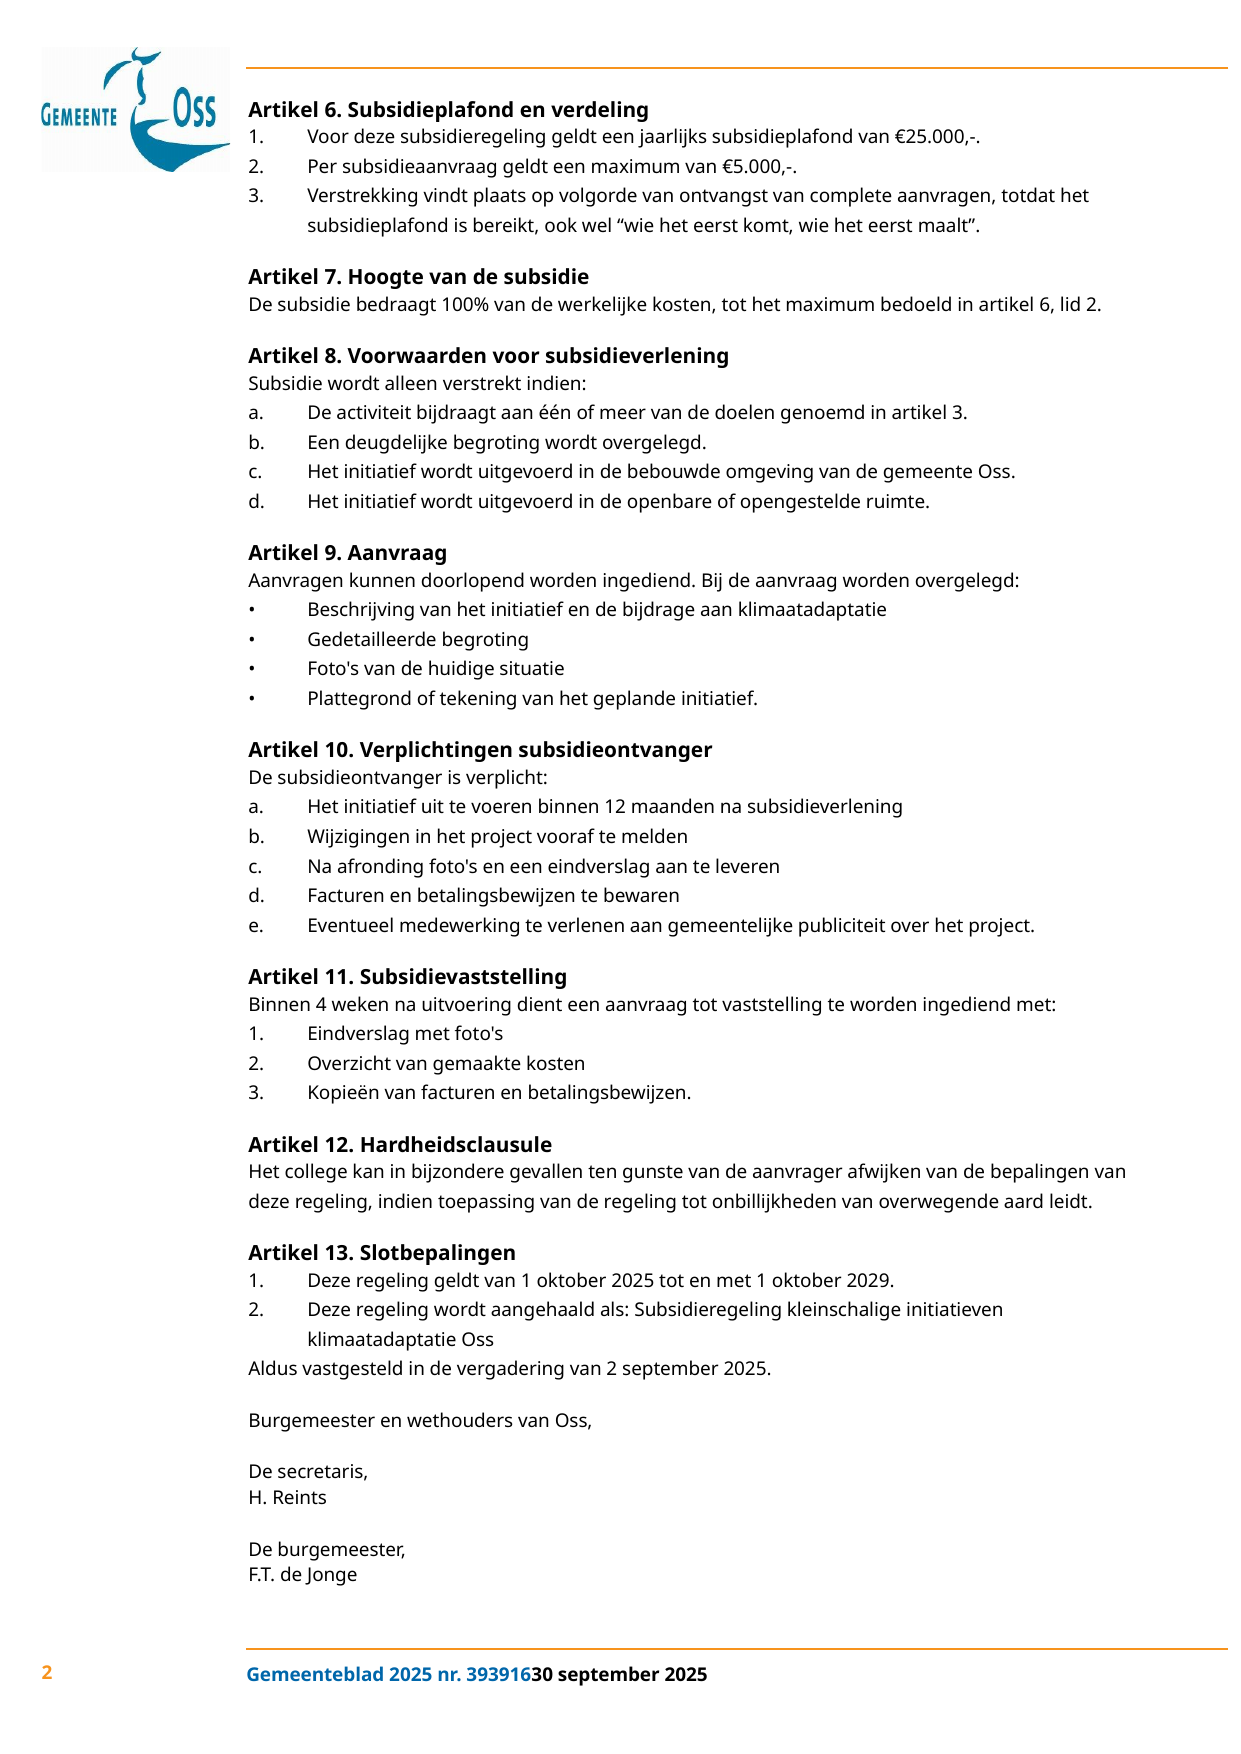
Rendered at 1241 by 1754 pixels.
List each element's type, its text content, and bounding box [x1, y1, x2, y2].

text Aanvragen kunnen doorlopend worden ingediend. Bij de aanvraag worden overgelegd: [248, 567, 1152, 593]
list Het initiatief uit te voeren binnen 12 maanden na subsidieverlening [248, 794, 1152, 819]
text Artikel 13. Slotbepalingen [248, 1238, 1152, 1267]
list Plattegrond of tekening van het geplande initiatief. [248, 685, 1152, 711]
list Per subsidieaanvraag geldt een maximum van €5.000,-. [248, 153, 1152, 178]
list Een deugdelijke begroting wordt overgelegd. [248, 429, 1152, 454]
text Artikel 12. Hardheidsclausule [248, 1130, 1152, 1158]
text F.T. de Jonge [248, 1561, 1152, 1587]
text Artikel 9. Aanvraag [248, 538, 1152, 567]
list Deze regeling geldt van 1 oktober 2025 tot en met 1 oktober 2029. [248, 1267, 1152, 1293]
text Burgemeester en wethouders van Oss, [248, 1407, 1152, 1433]
list Overzicht van gemaakte kosten [248, 1050, 1152, 1076]
text Het college kan in bijzondere gevallen ten gunste van de aanvrager afwijken van de bepalingen van deze regeling, indien toepassing van de regeling tot onbillijkheden van overwegende aard leidt. [248, 1158, 1152, 1214]
text Binnen 4 weken na uitvoering dient een aanvraag tot vaststelling te worden ingediend met: [248, 991, 1152, 1017]
text H. Reints [248, 1484, 1152, 1510]
picture [41, 47, 231, 172]
text Artikel 7. Hoogte van de subsidie [248, 262, 1152, 291]
list Na afronding foto's en een eindverslag aan te leveren [248, 853, 1152, 878]
list Het initiatief wordt uitgevoerd in de openbare of opengestelde ruimte. [248, 488, 1152, 514]
list Deze regeling wordt aangehaald als: Subsidieregeling kleinschalige initiatieven klimaatadaptatie Oss [248, 1296, 1152, 1352]
text De subsidie bedraagt 100% van de werkelijke kosten, tot het maximum bedoeld in artikel 6, lid 2. [248, 291, 1152, 317]
list Het initiatief wordt uitgevoerd in de bebouwde omgeving van de gemeente Oss. [248, 458, 1152, 484]
list Facturen en betalingsbewijzen te bewaren [248, 882, 1152, 908]
text Artikel 10. Verplichtingen subsidieontvanger [248, 736, 1152, 764]
list Eindverslag met foto's [248, 1020, 1152, 1046]
text De secretaris, [248, 1458, 1152, 1484]
text De burgemeester, [248, 1536, 1152, 1561]
text Artikel 11. Subsidievaststelling [248, 962, 1152, 991]
list De activiteit bijdraagt aan één of meer van de doelen genoemd in artikel 3. [248, 399, 1152, 425]
list Beschrijving van het initiatief en de bijdrage aan klimaatadaptatie [248, 596, 1152, 622]
list Verstrekking vindt plaats op volgorde van ontvangst van complete aanvragen, totdat het subsidieplafond is bereikt, ook wel “wie het eerst komt, wie het eerst maalt”. [248, 182, 1152, 238]
text Aldus vastgesteld in de vergadering van 2 september 2025. [248, 1356, 1152, 1381]
list Wijzigingen in het project vooraf te melden [248, 823, 1152, 849]
text Subsidie wordt alleen verstrekt indien: [248, 370, 1152, 395]
list Voor deze subsidieregeling geldt een jaarlijks subsidieplafond van €25.000,-. [248, 123, 1152, 149]
list Kopieën van facturen en betalingsbewijzen. [248, 1079, 1152, 1105]
list Eventueel medewerking te verlenen aan gemeentelijke publiciteit over het project. [248, 912, 1152, 938]
text De subsidieontvanger is verplicht: [248, 764, 1152, 790]
list Foto's van de huidige situatie [248, 656, 1152, 681]
text Artikel 6. Subsidieplafond en verdeling [248, 95, 1152, 123]
list Gedetailleerde begroting [248, 626, 1152, 652]
text Artikel 8. Voorwaarden voor subsidieverlening [248, 341, 1152, 370]
